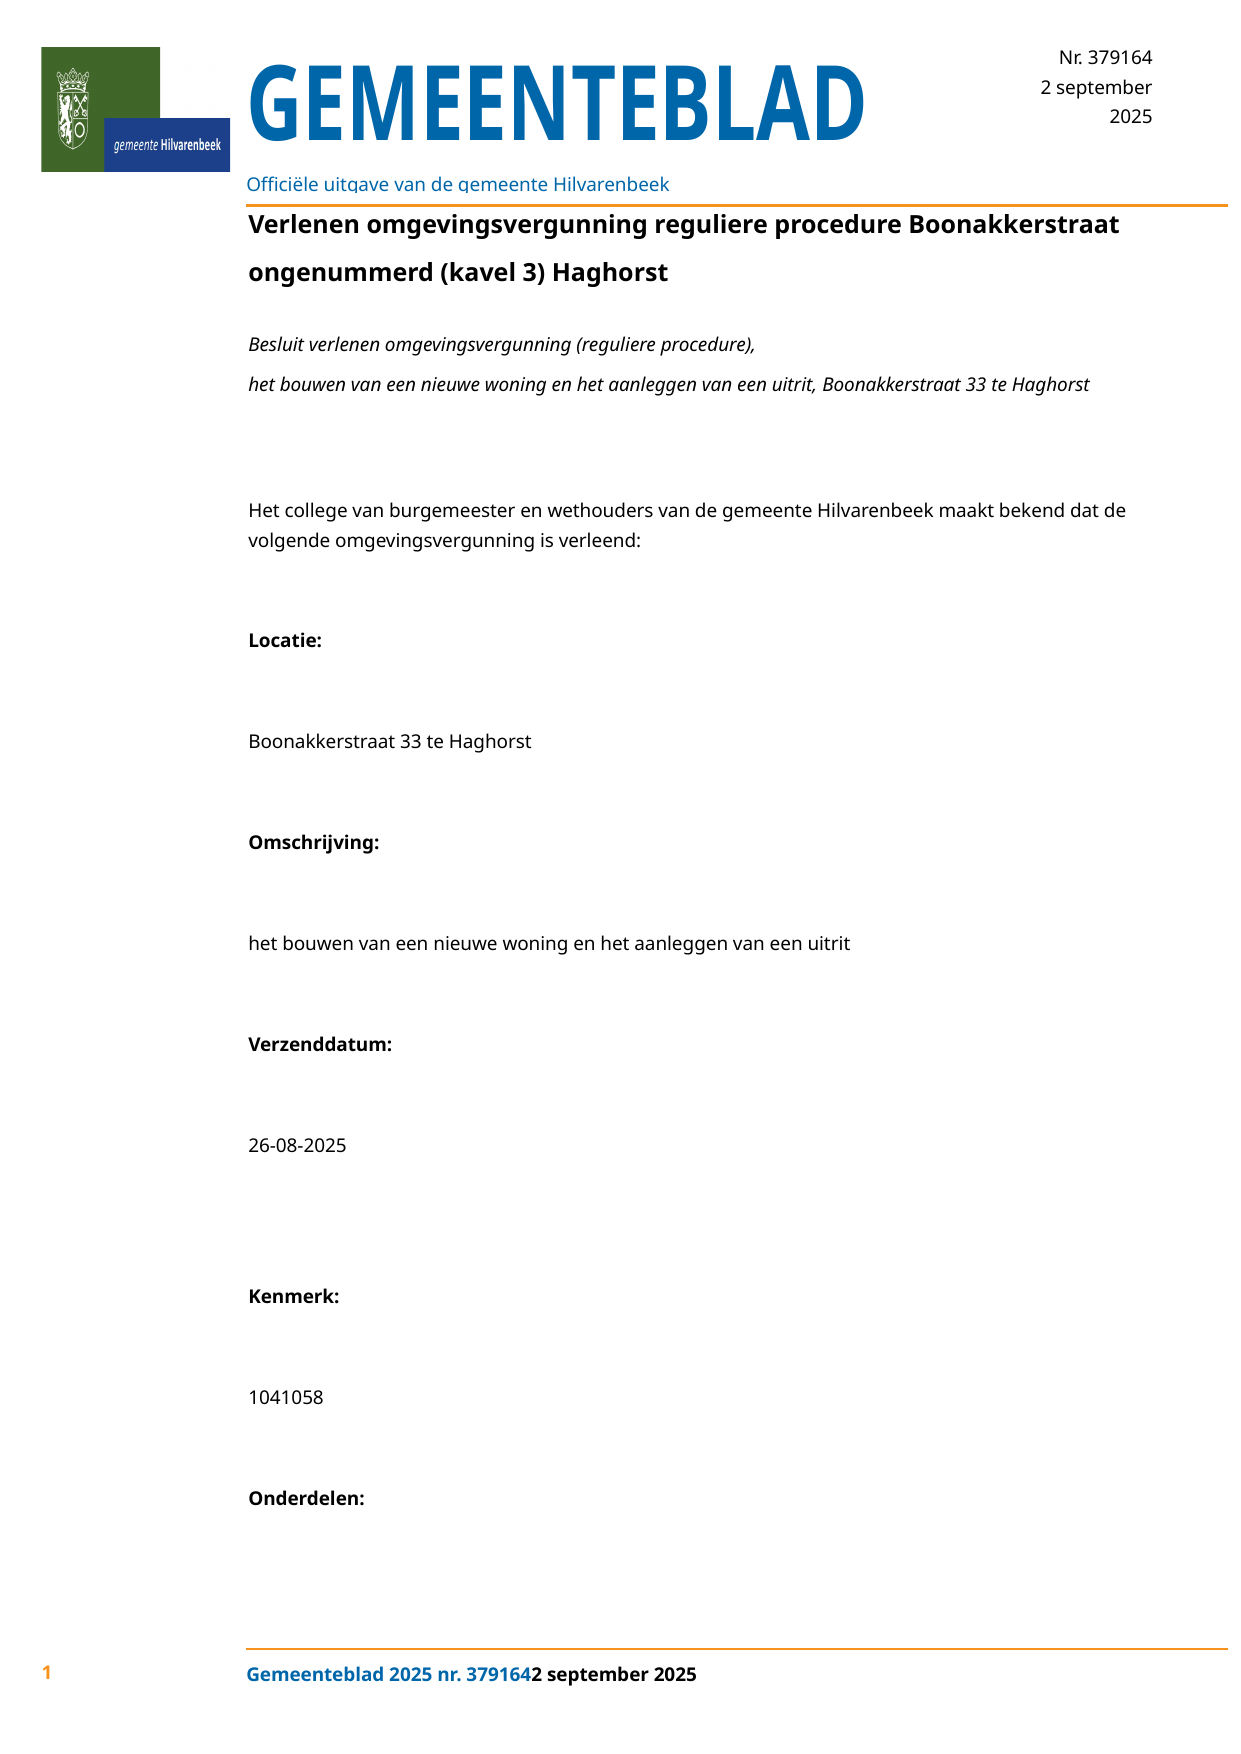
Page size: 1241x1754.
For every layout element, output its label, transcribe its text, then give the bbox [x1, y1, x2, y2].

text 1041058 [248, 1384, 1152, 1410]
text Besluit verlenen omgevingsvergunning (reguliere procedure), [248, 331, 1152, 357]
text Verlenen omgevingsvergunning reguliere procedure Boonakkerstraat ongenummerd (kavel 3) Haghorst [248, 207, 1152, 288]
text Kenmerk: [248, 1283, 1152, 1309]
text Het college van burgemeester en wethouders van de gemeente Hilvarenbeek maakt bekend dat de volgende omgevingsvergunning is verleend: [248, 497, 1152, 553]
text Omschrijving: [248, 829, 1152, 855]
text Locatie: [248, 628, 1152, 653]
text Verzenddatum: [248, 1031, 1152, 1057]
text het bouwen van een nieuwe woning en het aanleggen van een uitrit [248, 930, 1152, 956]
text Boonakkerstraat 33 te Haghorst [248, 728, 1152, 754]
picture [41, 47, 231, 172]
text het bouwen van een nieuwe woning en het aanleggen van een uitrit, Boonakkerstraat 33 te Haghorst [248, 371, 1152, 396]
text 26-08-2025 [248, 1132, 1152, 1158]
text Onderdelen: [248, 1485, 1152, 1511]
